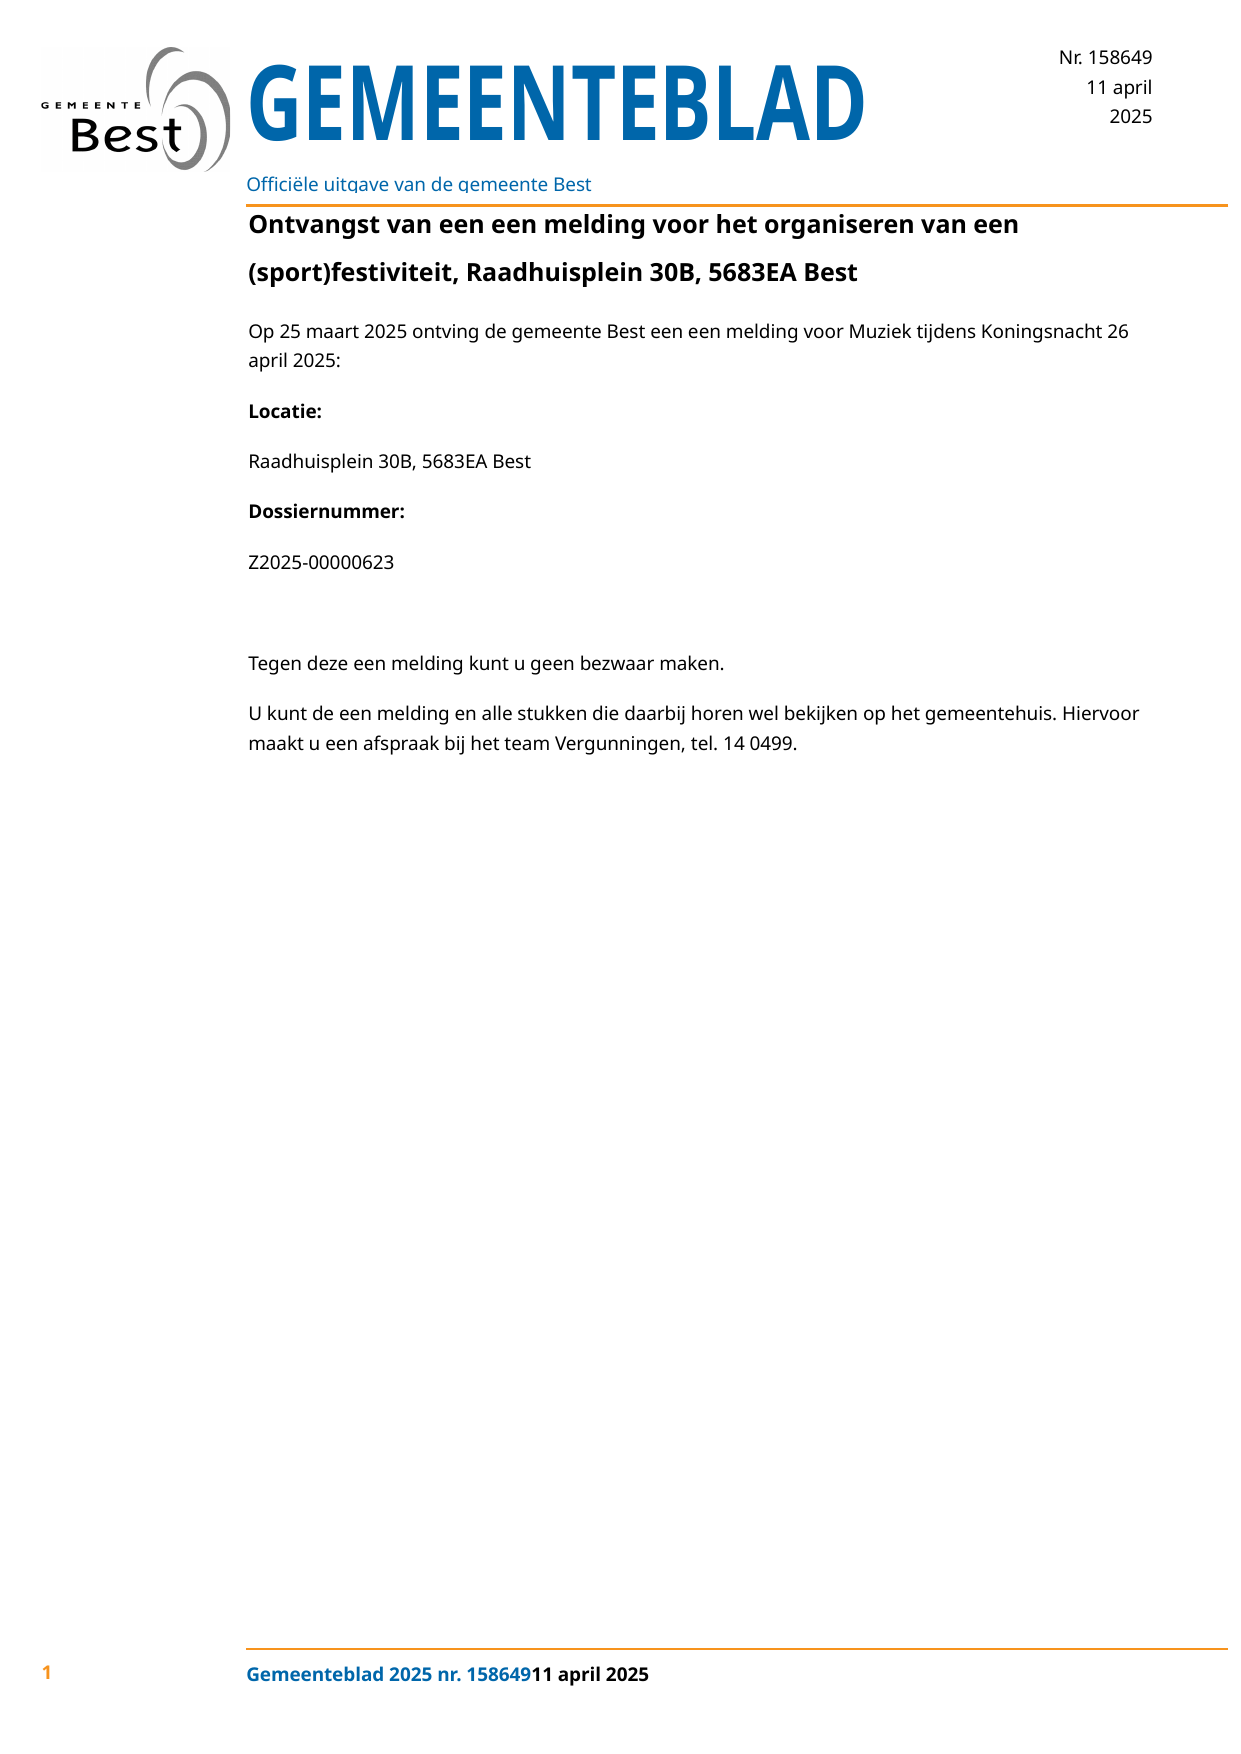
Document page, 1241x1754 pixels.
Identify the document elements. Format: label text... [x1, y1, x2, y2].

text Z2025-00000623 [248, 549, 1152, 575]
picture [41, 47, 231, 172]
text Dossiernummer: [248, 499, 1152, 524]
text Raadhuisplein 30B, 5683EA Best [248, 448, 1152, 474]
text Locatie: [248, 398, 1152, 424]
text U kunt de een melding en alle stukken die daarbij horen wel bekijken op het gemeentehuis. Hiervoor maakt u een afspraak bij het team Vergunningen, tel. 14 0499. [248, 700, 1152, 756]
text Op 25 maart 2025 ontving de gemeente Best een een melding voor Muziek tijdens Koningsnacht 26 april 2025: [248, 318, 1152, 373]
text Tegen deze een melding kunt u geen bezwaar maken. [248, 650, 1152, 676]
text Ontvangst van een een melding voor het organiseren van een (sport)festiviteit, Raadhuisplein 30B, 5683EA Best [248, 207, 1152, 288]
